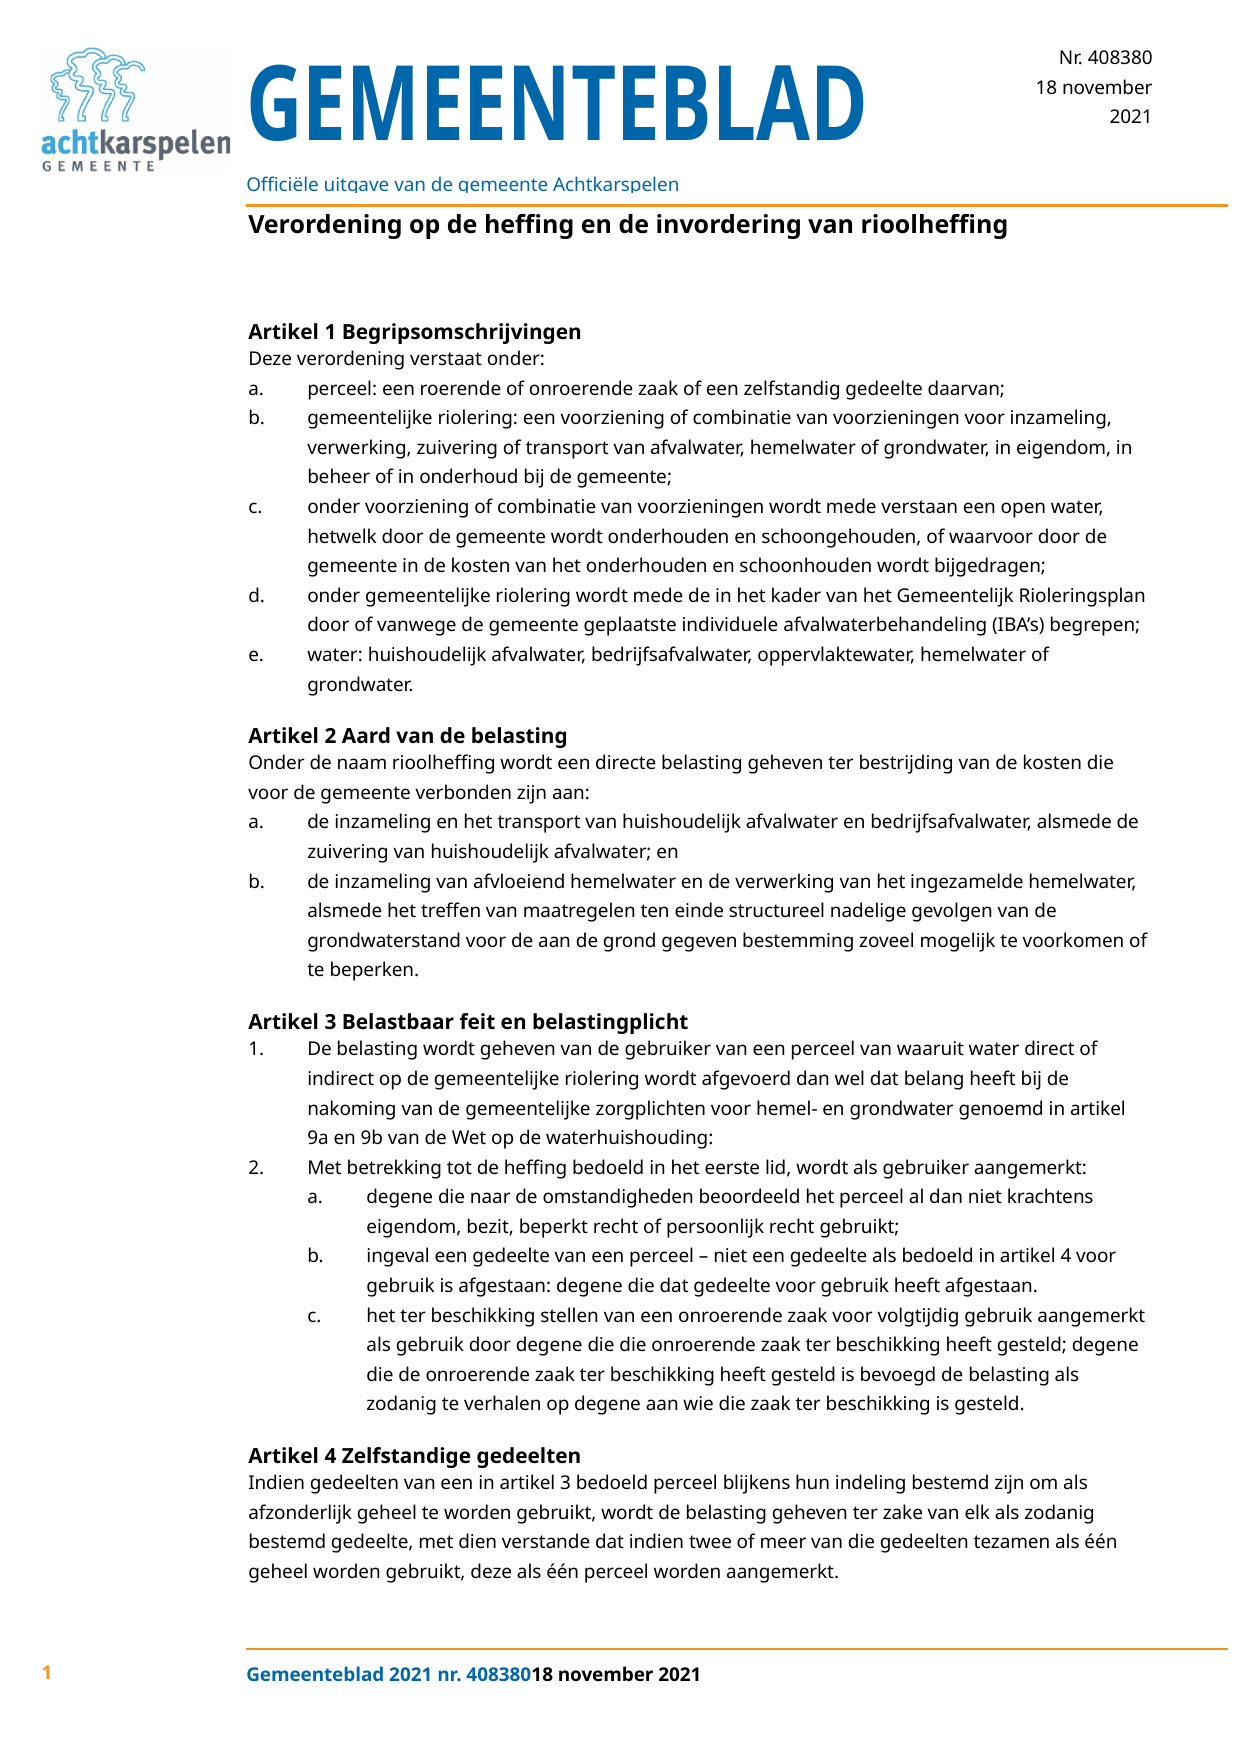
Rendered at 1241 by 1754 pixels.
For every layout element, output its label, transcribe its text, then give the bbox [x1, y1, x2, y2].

text Onder de naam rioolheffing wordt een directe belasting geheven ter bestrijding van de kosten die voor de gemeente verbonden zijn aan: [248, 749, 1152, 805]
text Artikel 3 Belastbaar feit en belastingplicht [248, 1007, 1152, 1036]
text Verordening op de heffing en de invordering van rioolheffing [248, 207, 1152, 241]
list onder gemeentelijke riolering wordt mede de in het kader van het Gemeentelijk Rioleringsplan door of vanwege de gemeente geplaatste individuele afvalwaterbehandeling (IBA’s) begrepen; [248, 582, 1152, 637]
list ingeval een gedeelte van een perceel – niet een gedeelte als bedoeld in artikel 4 voor gebruik is afgestaan: degene die dat gedeelte voor gebruik heeft afgestaan. [307, 1243, 1152, 1298]
text Indien gedeelten van een in artikel 3 bedoeld perceel blijkens hun indeling bestemd zijn om als afzonderlijk geheel te worden gebruikt, wordt de belasting geheven ter zake van elk als zodanig bestemd gedeelte, met dien verstande dat indien twee of meer van die gedeelten tezamen als één geheel worden gebruikt, deze als één perceel worden aangemerkt. [248, 1469, 1152, 1584]
list Met betrekking tot de heffing bedoeld in het eerste lid, wordt als gebruiker aangemerkt: [248, 1154, 1152, 1179]
text Deze verordening verstaat onder: [248, 345, 1152, 371]
list de inzameling en het transport van huishoudelijk afvalwater en bedrijfsafvalwater, alsmede de zuivering van huishoudelijk afvalwater; en [248, 809, 1152, 864]
list onder voorziening of combinatie van voorzieningen wordt mede verstaan een open water, hetwelk door de gemeente wordt onderhouden en schoongehouden, of waarvoor door de gemeente in de kosten van het onderhouden en schoonhouden wordt bijgedragen; [248, 493, 1152, 578]
text Artikel 4 Zelfstandige gedeelten [248, 1441, 1152, 1469]
list perceel: een roerende of onroerende zaak of een zelfstandig gedeelte daarvan; [248, 375, 1152, 401]
list het ter beschikking stellen van een onroerende zaak voor volgtijdig gebruik aangemerkt als gebruik door degene die die onroerende zaak ter beschikking heeft gesteld; degene die de onroerende zaak ter beschikking heeft gesteld is bevoegd de belasting als zodanig te verhalen op degene aan wie die zaak ter beschikking is gesteld. [307, 1302, 1152, 1416]
text Artikel 2 Aard van de belasting [248, 721, 1152, 749]
list degene die naar de omstandigheden beoordeeld het perceel al dan niet krachtens eigendom, bezit, beperkt recht of persoonlijk recht gebruikt; [307, 1183, 1152, 1239]
picture [41, 47, 231, 172]
list water: huishoudelijk afvalwater, bedrijfsafvalwater, oppervlaktewater, hemelwater of grondwater. [248, 641, 1152, 696]
text Artikel 1 Begripsomschrijvingen [248, 317, 1152, 345]
list De belasting wordt geheven van de gebruiker van een perceel van waaruit water direct of indirect op de gemeentelijke riolering wordt afgevoerd dan wel dat belang heeft bij de nakoming van de gemeentelijke zorgplichten voor hemel- en grondwater genoemd in artikel 9a en 9b van de Wet op de waterhuishouding: [248, 1036, 1152, 1150]
list de inzameling van afvloeiend hemelwater en de verwerking van het ingezamelde hemelwater, alsmede het treffen van maatregelen ten einde structureel nadelige gevolgen van de grondwaterstand voor de aan de grond gegeven bestemming zoveel mogelijk te voorkomen of te beperken. [248, 868, 1152, 982]
list gemeentelijke riolering: een voorziening of combinatie van voorzieningen voor inzameling, verwerking, zuivering of transport van afvalwater, hemelwater of grondwater, in eigendom, in beheer of in onderhoud bij de gemeente; [248, 404, 1152, 489]
